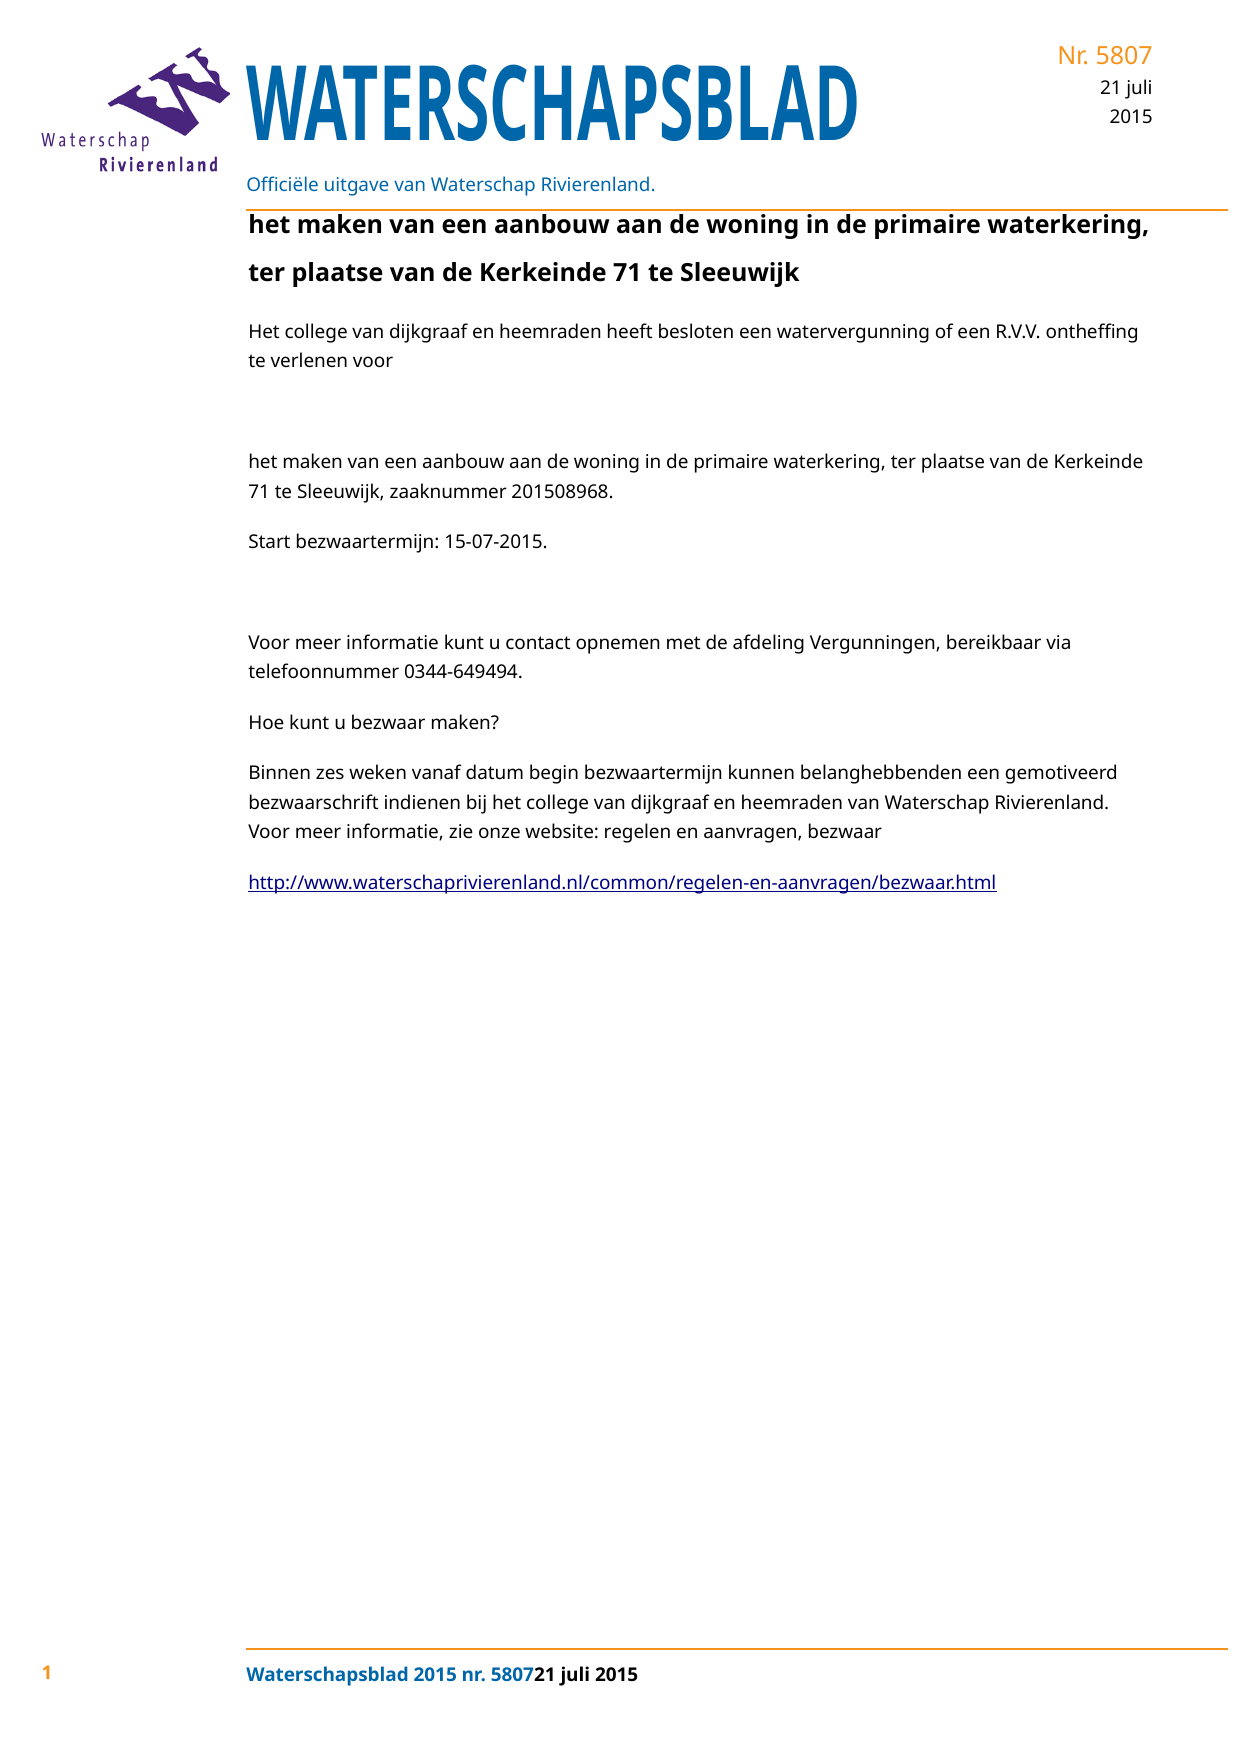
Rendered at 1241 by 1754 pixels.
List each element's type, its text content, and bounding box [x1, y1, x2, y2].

text Hoe kunt u bezwaar maken? [248, 709, 1152, 735]
text het maken van een aanbouw aan de woning in de primaire waterkering, ter plaatse van de Kerkeinde 71 te Sleeuwijk, zaaknummer 201508968. [248, 448, 1152, 504]
text Start bezwaartermijn: 15-07-2015. [248, 528, 1152, 554]
text Voor meer informatie kunt u contact opnemen met de afdeling Vergunningen, bereikbaar via telefoonnummer 0344-649494. [248, 629, 1152, 684]
text Het college van dijkgraaf en heemraden heeft besloten een watervergunning of een R.V.V. ontheffing te verlenen voor [248, 318, 1152, 373]
picture [41, 47, 231, 172]
text het maken van een aanbouw aan de woning in de primaire waterkering, ter plaatse van de Kerkeinde 71 te Sleeuwijk [248, 211, 1152, 288]
text http://www.waterschaprivierenland.nl/common/regelen-en-aanvragen/bezwaar.html [248, 869, 1152, 895]
text Binnen zes weken vanaf datum begin bezwaartermijn kunnen belanghebbenden een gemotiveerd bezwaarschrift indienen bij het college van dijkgraaf en heemraden van Waterschap Rivierenland. Voor meer informatie, zie onze website: regelen en aanvragen, bezwaar [248, 759, 1152, 844]
